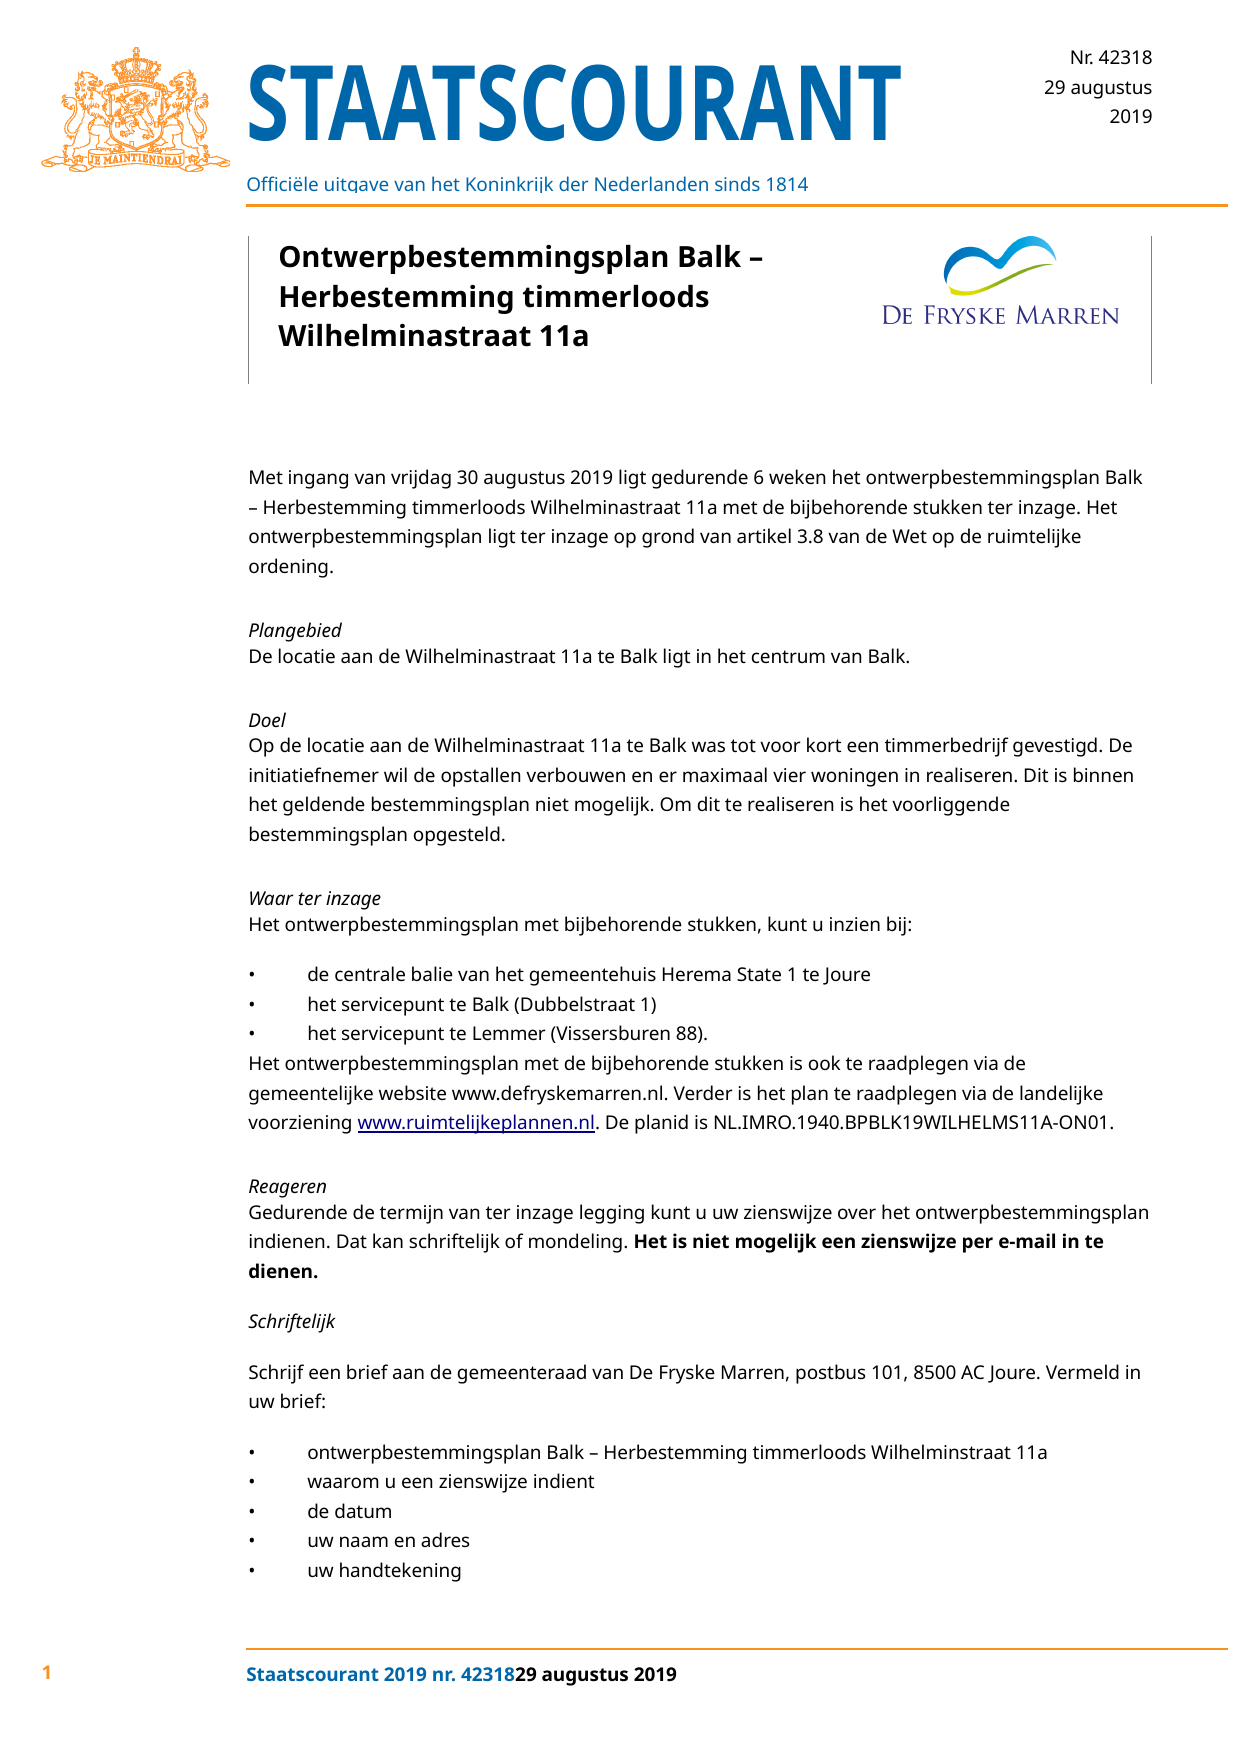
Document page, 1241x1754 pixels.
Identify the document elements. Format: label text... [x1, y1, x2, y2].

text Doel [248, 707, 1152, 732]
text Schriftelijk [248, 1308, 1152, 1334]
list de centrale balie van het gemeentehuis Herema State 1 te Joure [248, 961, 1152, 987]
text Waar ter inzage [248, 885, 1152, 911]
list uw handtekening [248, 1557, 1152, 1583]
list het servicepunt te Balk (Dubbelstraat 1) [248, 991, 1152, 1017]
text Op de locatie aan de Wilhelminastraat 11a te Balk was tot voor kort een timmerbedrijf gevestigd. De initiatiefnemer wil de opstallen verbouwen en er maximaal vier woningen in realiseren. Dit is binnen het geldende bestemmingsplan niet mogelijk. Om dit te realiseren is het voorliggende bestemmingsplan opgesteld. [248, 732, 1152, 847]
table_header [850, 236, 1151, 384]
picture [41, 47, 231, 172]
list het servicepunt te Lemmer (Vissersburen 88). [248, 1021, 1152, 1046]
list de datum [248, 1498, 1152, 1524]
list uw naam en adres [248, 1528, 1152, 1553]
text Schrijf een brief aan de gemeenteraad van De Fryske Marren, postbus 101, 8500 AC Joure. Vermeld in uw brief: [248, 1359, 1152, 1414]
list waarom u een zienswijze indient [248, 1468, 1152, 1494]
text Plangebied [248, 617, 1152, 643]
list ontwerpbestemmingsplan Balk – Herbestemming timmerloods Wilhelminstraat 11a [248, 1439, 1152, 1465]
picture [882, 236, 1119, 324]
table_header Ontwerpbestemmingsplan Balk – Herbestemming timmerloods Wilhelminastraat 11a [249, 236, 850, 384]
text Gedurende de termijn van ter inzage legging kunt u uw zienswijze over het ontwerpbestemmingsplan indienen. Dat kan schriftelijk of mondeling. Het is niet mogelijk een zienswijze per e-mail in te dienen. [248, 1199, 1152, 1284]
text Het ontwerpbestemmingsplan met bijbehorende stukken, kunt u inzien bij: [248, 911, 1152, 937]
text Reageren [248, 1173, 1152, 1199]
text De locatie aan de Wilhelminastraat 11a te Balk ligt in het centrum van Balk. [248, 643, 1152, 668]
text Het ontwerpbestemmingsplan met de bijbehorende stukken is ook te raadplegen via de gemeentelijke website www.defryskemarren.nl. Verder is het plan te raadplegen via de landelijke voorziening www.ruimtelijkeplannen.nl. De planid is NL.IMRO.1940.BPBLK19WILHELMS11A-ON01. [248, 1050, 1152, 1135]
text Met ingang van vrijdag 30 augustus 2019 ligt gedurende 6 weken het ontwerpbestemmingsplan Balk – Herbestemming timmerloods Wilhelminastraat 11a met de bijbehorende stukken ter inzage. Het ontwerpbestemmingsplan ligt ter inzage op grond van artikel 3.8 van de Wet op de ruimtelijke ordening. [248, 464, 1152, 579]
